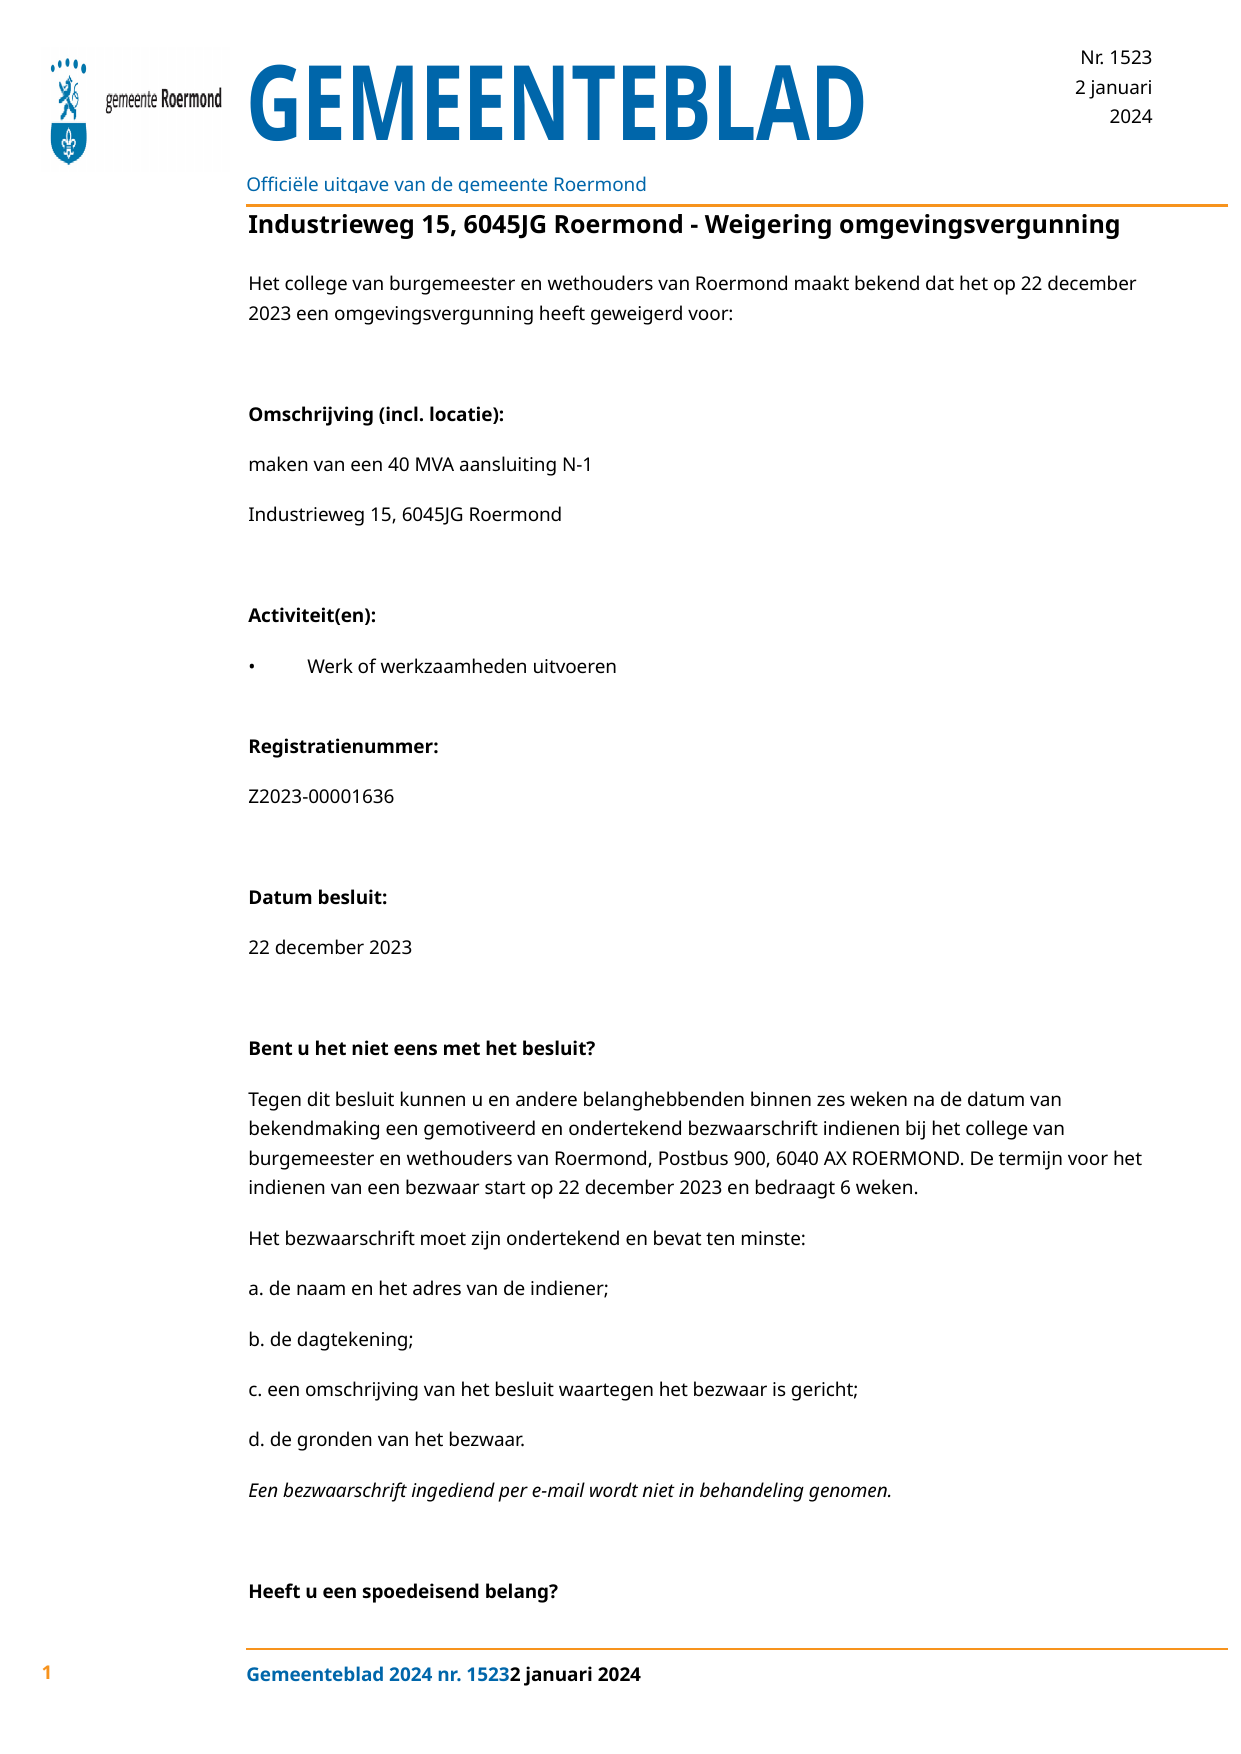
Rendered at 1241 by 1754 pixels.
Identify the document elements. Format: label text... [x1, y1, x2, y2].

text 22 december 2023 [248, 934, 1152, 960]
text Activiteit(en): [248, 602, 1152, 628]
text Heeft u een spoedeisend belang? [248, 1578, 1152, 1603]
text Z2023-00001636 [248, 783, 1152, 809]
text c. een omschrijving van het besluit waartegen het bezwaar is gericht; [248, 1376, 1152, 1402]
text Registratienummer: [248, 733, 1152, 758]
list Werk of werkzaamheden uitvoeren [248, 653, 1152, 678]
text Industrieweg 15, 6045JG Roermond [248, 502, 1152, 527]
text Een bezwaarschrift ingediend per e-mail wordt niet in behandeling genomen. [248, 1477, 1152, 1503]
text Tegen dit besluit kunnen u en andere belanghebbenden binnen zes weken na de datum van bekendmaking een gemotiveerd en ondertekend bezwaarschrift indienen bij het college van burgemeester en wethouders van Roermond, Postbus 900, 6040 AX ROERMOND. De termijn voor het indienen van een bezwaar start op 22 december 2023 en bedraagt 6 weken. [248, 1086, 1152, 1200]
picture [41, 47, 231, 172]
text maken van een 40 MVA aansluiting N-1 [248, 451, 1152, 477]
text b. de dagtekening; [248, 1326, 1152, 1351]
text Industrieweg 15, 6045JG Roermond - Weigering omgevingsvergunning [248, 207, 1152, 241]
text d. de gronden van het bezwaar. [248, 1427, 1152, 1452]
text Datum besluit: [248, 884, 1152, 910]
text Het bezwaarschrift moet zijn ondertekend en bevat ten minste: [248, 1225, 1152, 1251]
text Bent u het niet eens met het besluit? [248, 1035, 1152, 1061]
text Het college van burgemeester en wethouders van Roermond maakt bekend dat het op 22 december 2023 een omgevingsvergunning heeft geweigerd voor: [248, 270, 1152, 326]
text Omschrijving (incl. locatie): [248, 401, 1152, 426]
text a. de naam en het adres van de indiener; [248, 1275, 1152, 1301]
